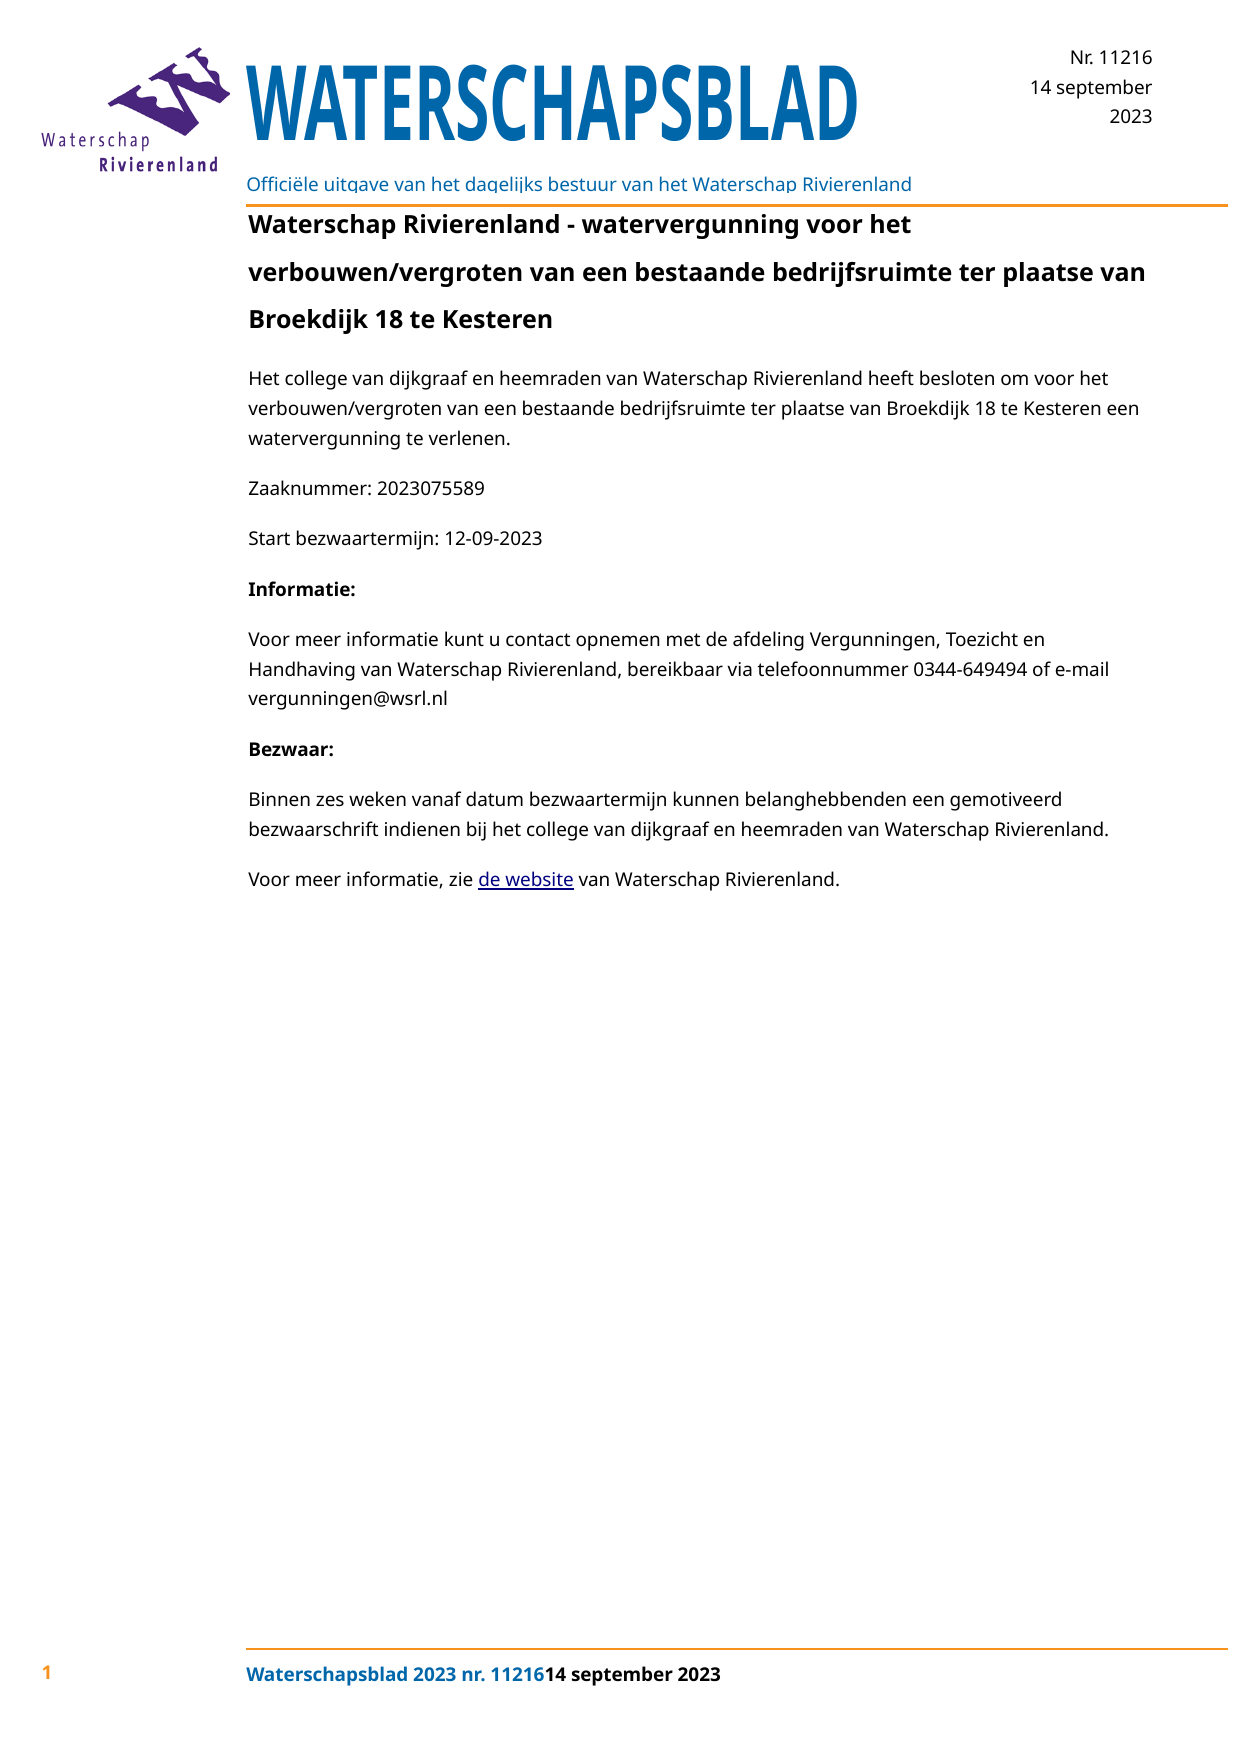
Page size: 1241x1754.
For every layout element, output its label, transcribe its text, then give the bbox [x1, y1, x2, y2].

text Voor meer informatie kunt u contact opnemen met de afdeling Vergunningen, Toezicht en Handhaving van Waterschap Rivierenland, bereikbaar via telefoonnummer 0344-649494 of e-mail vergunningen@wsrl.nl [248, 626, 1152, 711]
text Binnen zes weken vanaf datum bezwaartermijn kunnen belanghebbenden een gemotiveerd bezwaarschrift indienen bij het college van dijkgraaf en heemraden van Waterschap Rivierenland. [248, 786, 1152, 842]
text Waterschap Rivierenland - watervergunning voor het verbouwen/vergroten van een bestaande bedrijfsruimte ter plaatse van Broekdijk 18 te Kesteren [248, 207, 1152, 336]
text Bezwaar: [248, 736, 1152, 762]
text Het college van dijkgraaf en heemraden van Waterschap Rivierenland heeft besloten om voor het verbouwen/vergroten van een bestaande bedrijfsruimte ter plaatse van Broekdijk 18 te Kesteren een watervergunning te verlenen. [248, 366, 1152, 450]
text Zaaknummer: 2023075589 [248, 475, 1152, 501]
text Voor meer informatie, zie de website van Waterschap Rivierenland. [248, 866, 1152, 892]
picture [41, 47, 231, 172]
text Informatie: [248, 576, 1152, 602]
text Start bezwaartermijn: 12-09-2023 [248, 526, 1152, 551]
